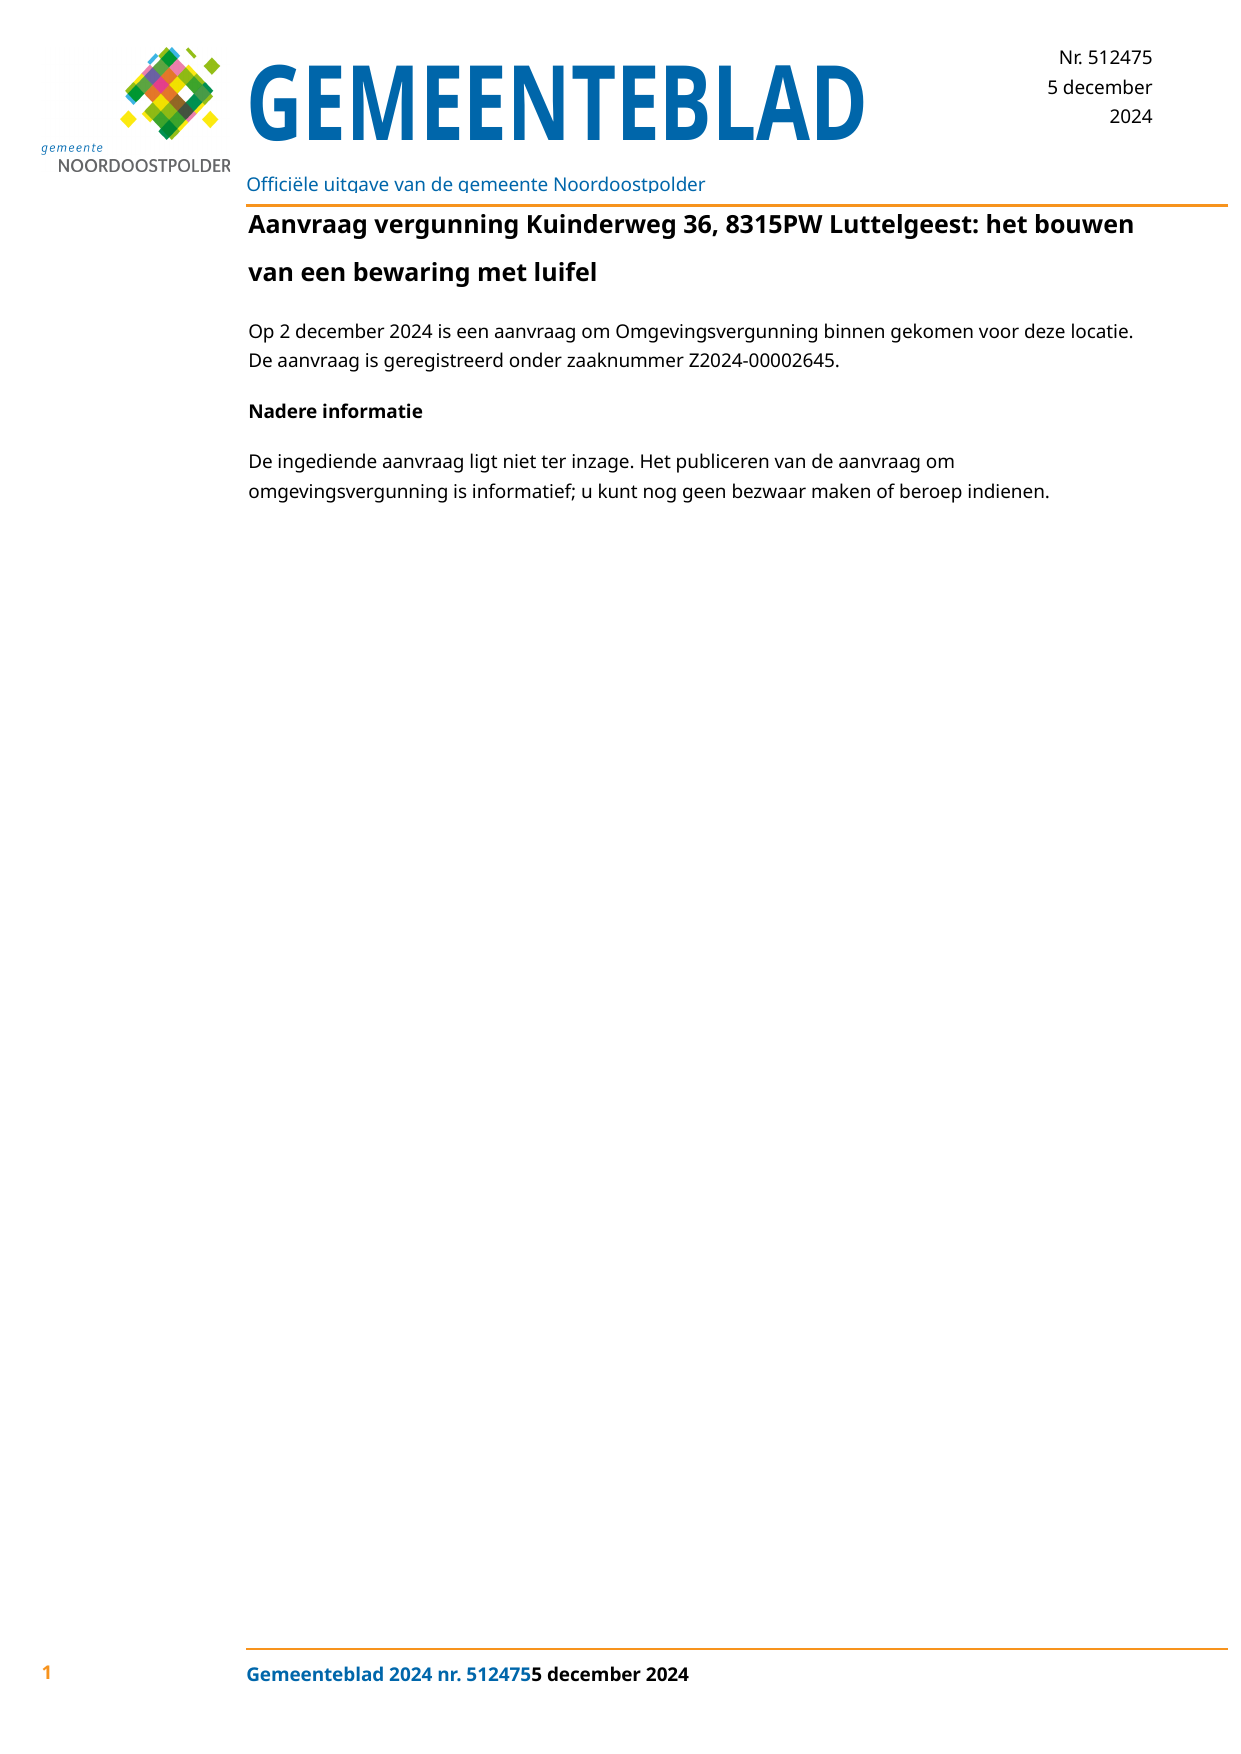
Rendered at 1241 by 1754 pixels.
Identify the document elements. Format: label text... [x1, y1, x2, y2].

text Op 2 december 2024 is een aanvraag om Omgevingsvergunning binnen gekomen voor deze locatie. De aanvraag is geregistreerd onder zaaknummer Z2024-00002645. [248, 318, 1152, 373]
picture [41, 47, 231, 172]
text De ingediende aanvraag ligt niet ter inzage. Het publiceren van de aanvraag om omgevingsvergunning is informatief; u kunt nog geen bezwaar maken of beroep indienen. [248, 448, 1152, 504]
text Nadere informatie [248, 398, 1152, 424]
text Aanvraag vergunning Kuinderweg 36, 8315PW Luttelgeest: het bouwen van een bewaring met luifel [248, 207, 1152, 288]
